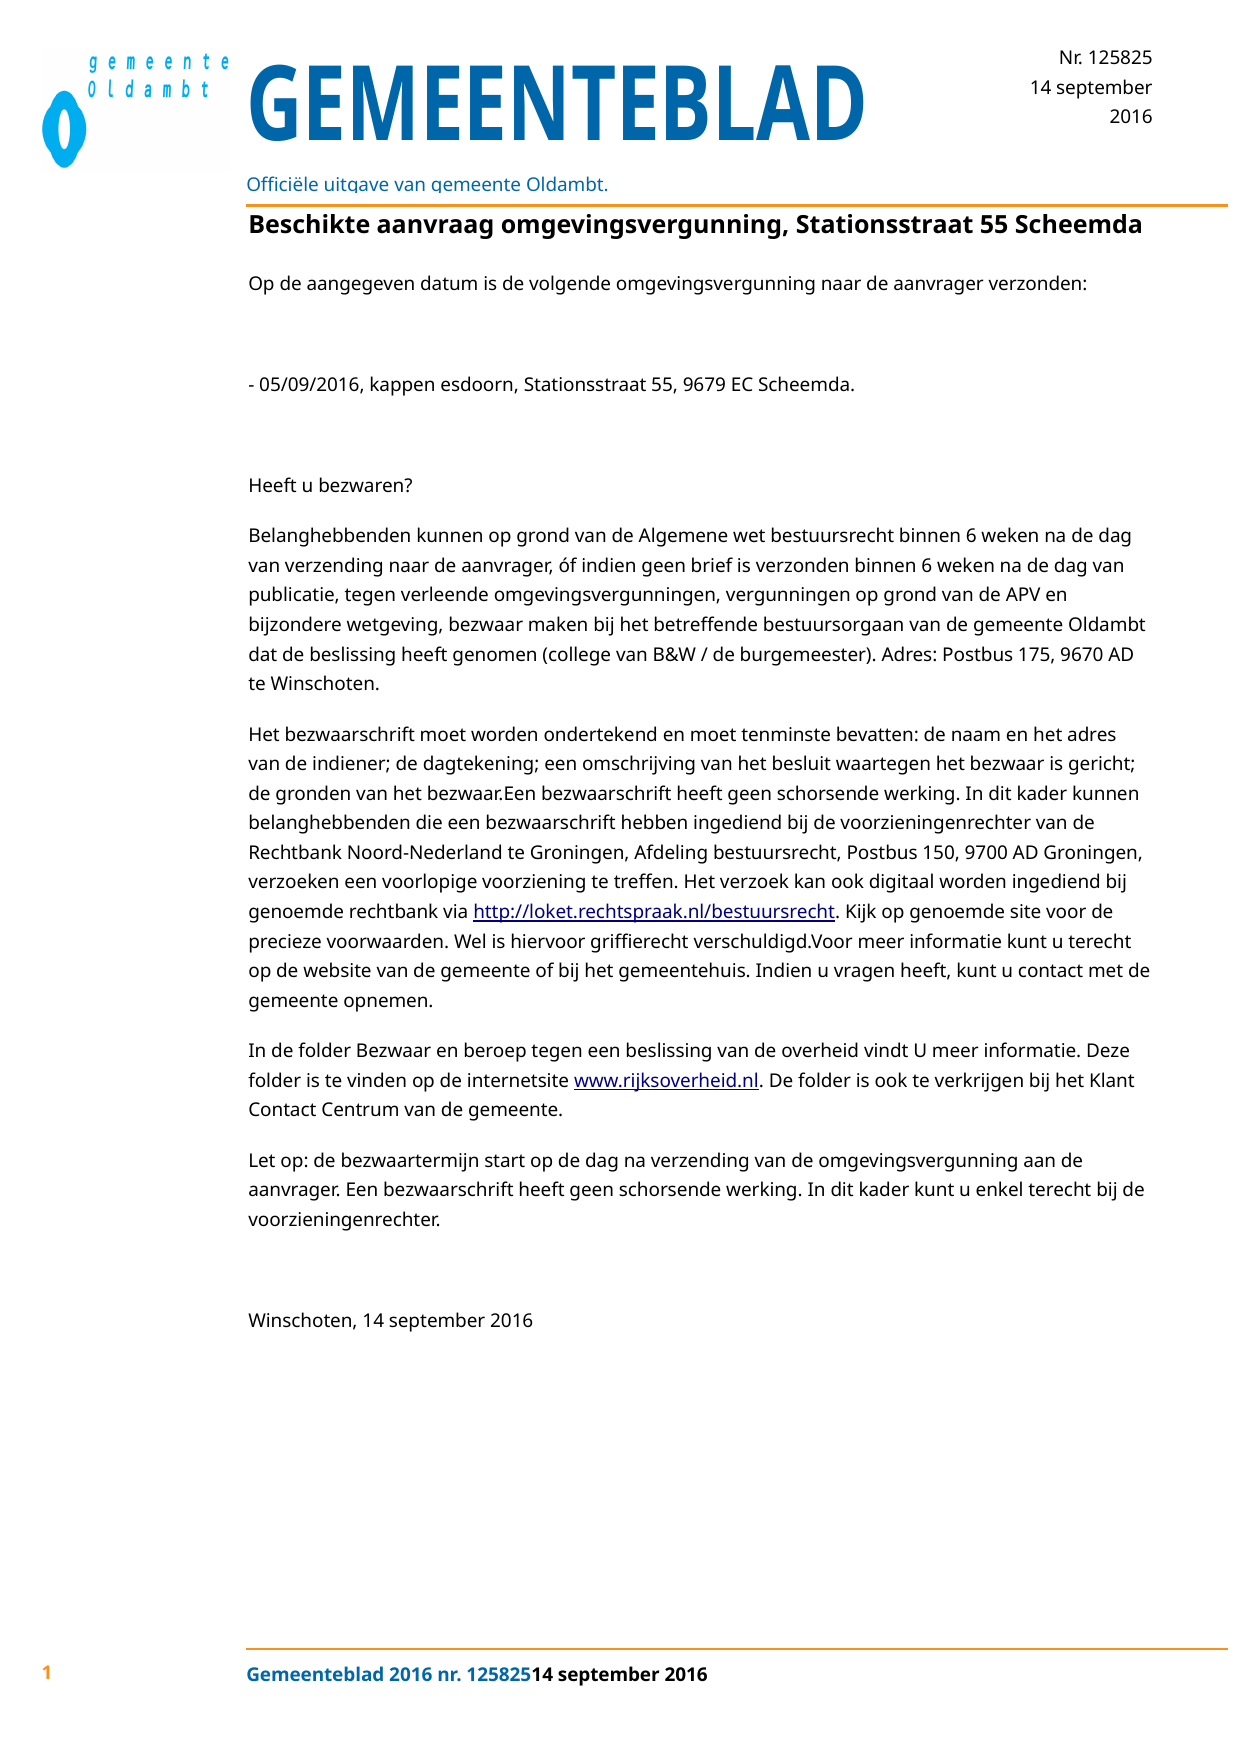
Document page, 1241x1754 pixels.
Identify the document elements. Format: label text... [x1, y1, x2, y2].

text Het bezwaarschrift moet worden ondertekend en moet tenminste bevatten: de naam en het adres van de indiener; de dagtekening; een omschrijving van het besluit waartegen het bezwaar is gericht; de gronden van het bezwaar.Een bezwaarschrift heeft geen schorsende werking. In dit kader kunnen belanghebbenden die een bezwaarschrift hebben ingediend bij de voorzieningenrechter van de Rechtbank Noord-Nederland te Groningen, Afdeling bestuursrecht, Postbus 150, 9700 AD Groningen, verzoeken een voorlopige voorziening te treffen. Het verzoek kan ook digitaal worden ingediend bij genoemde rechtbank via http://loket.rechtspraak.nl/bestuursrecht. Kijk op genoemde site voor de precieze voorwaarden. Wel is hiervoor griffierecht verschuldigd.Voor meer informatie kunt u terecht op de website van de gemeente of bij het gemeentehuis. Indien u vragen heeft, kunt u contact met de gemeente opnemen. [248, 721, 1152, 1013]
text Op de aangegeven datum is de volgende omgevingsvergunning naar de aanvrager verzonden: [248, 270, 1152, 296]
text In de folder Bezwaar en beroep tegen een beslissing van de overheid vindt U meer informatie. Deze folder is te vinden op de internetsite www.rijksoverheid.nl. De folder is ook te verkrijgen bij het Klant Contact Centrum van de gemeente. [248, 1037, 1152, 1122]
picture [41, 47, 231, 172]
text Belanghebbenden kunnen op grond van de Algemene wet bestuursrecht binnen 6 weken na de dag van verzending naar de aanvrager, óf indien geen brief is verzonden binnen 6 weken na de dag van publicatie, tegen verleende omgevingsvergunningen, vergunningen op grond van de APV en bijzondere wetgeving, bezwaar maken bij het betreffende bestuursorgaan van de gemeente Oldambt dat de beslissing heeft genomen (college van B&W / de burgemeester). Adres: Postbus 175, 9670 AD te Winschoten. [248, 522, 1152, 696]
text Beschikte aanvraag omgevingsvergunning, Stationsstraat 55 Scheemda [248, 207, 1152, 241]
text Heeft u bezwaren? [248, 472, 1152, 498]
text Winschoten, 14 september 2016 [248, 1307, 1152, 1333]
text Let op: de bezwaartermijn start op de dag na verzending van de omgevingsvergunning aan de aanvrager. Een bezwaarschrift heeft geen schorsende werking. In dit kader kunt u enkel terecht bij de voorzieningenrechter. [248, 1147, 1152, 1232]
text - 05/09/2016, kappen esdoorn, Stationsstraat 55, 9679 EC Scheemda. [248, 371, 1152, 397]
